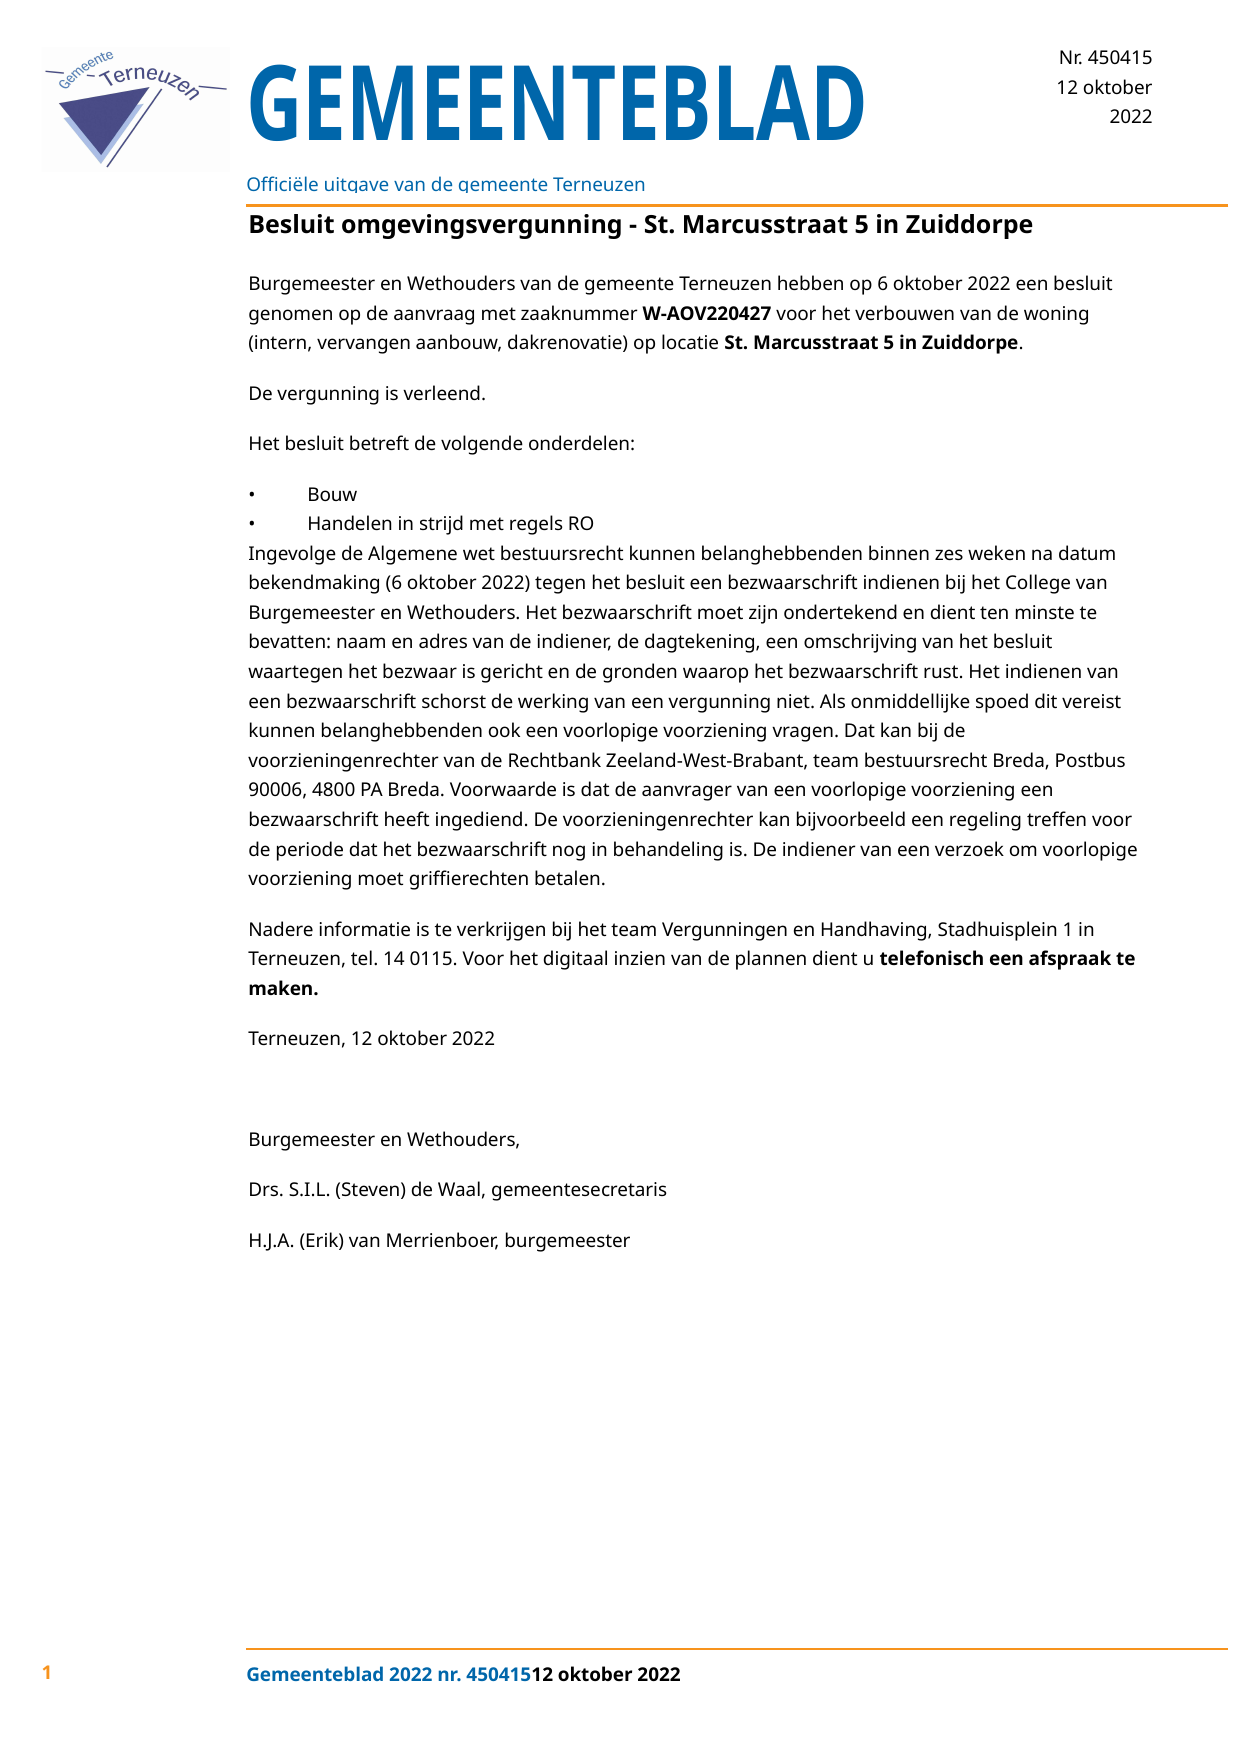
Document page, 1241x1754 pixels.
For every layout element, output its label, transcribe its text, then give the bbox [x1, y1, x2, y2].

list Handelen in strijd met regels RO [248, 510, 1152, 536]
list Bouw [248, 481, 1152, 506]
text Terneuzen, 12 oktober 2022 [248, 1025, 1152, 1051]
text Ingevolge de Algemene wet bestuursrecht kunnen belanghebbenden binnen zes weken na datum bekendmaking (6 oktober 2022) tegen het besluit een bezwaarschrift indienen bij het College van Burgemeester en Wethouders. Het bezwaarschrift moet zijn ondertekend en dient ten minste te bevatten: naam en adres van de indiener, de dagtekening, een omschrijving van het besluit waartegen het bezwaar is gericht en de gronden waarop het bezwaarschrift rust. Het indienen van een bezwaarschrift schorst de werking van een vergunning niet. Als onmiddellijke spoed dit vereist kunnen belanghebbenden ook een voorlopige voorziening vragen. Dat kan bij de voorzieningenrechter van de Rechtbank Zeeland-West-Brabant, team bestuursrecht Breda, Postbus 90006, 4800 PA Breda. Voorwaarde is dat de aanvrager van een voorlopige voorziening een bezwaarschrift heeft ingediend. De voorzieningenrechter kan bijvoorbeeld een regeling treffen voor de periode dat het bezwaarschrift nog in behandeling is. De indiener van een verzoek om voorlopige voorziening moet griffierechten betalen. [248, 540, 1152, 891]
text Nadere informatie is te verkrijgen bij het team Vergunningen en Handhaving, Stadhuisplein 1 in Terneuzen, tel. 14 0115. Voor het digitaal inzien van de plannen dient u telefonisch een afspraak te maken. [248, 916, 1152, 1001]
text H.J.A. (Erik) van Merrienboer, burgemeester [248, 1227, 1152, 1253]
text Burgemeester en Wethouders van de gemeente Terneuzen hebben op 6 oktober 2022 een besluit genomen op de aanvraag met zaaknummer W-AOV220427 voor het verbouwen van de woning (intern, vervangen aanbouw, dakrenovatie) op locatie St. Marcusstraat 5 in Zuiddorpe. [248, 270, 1152, 355]
text De vergunning is verleend. [248, 380, 1152, 406]
text Het besluit betreft de volgende onderdelen: [248, 430, 1152, 456]
picture [41, 47, 231, 172]
text Besluit omgevingsvergunning - St. Marcusstraat 5 in Zuiddorpe [248, 207, 1152, 241]
text Burgemeester en Wethouders, [248, 1126, 1152, 1152]
text Drs. S.I.L. (Steven) de Waal, gemeentesecretaris [248, 1177, 1152, 1202]
